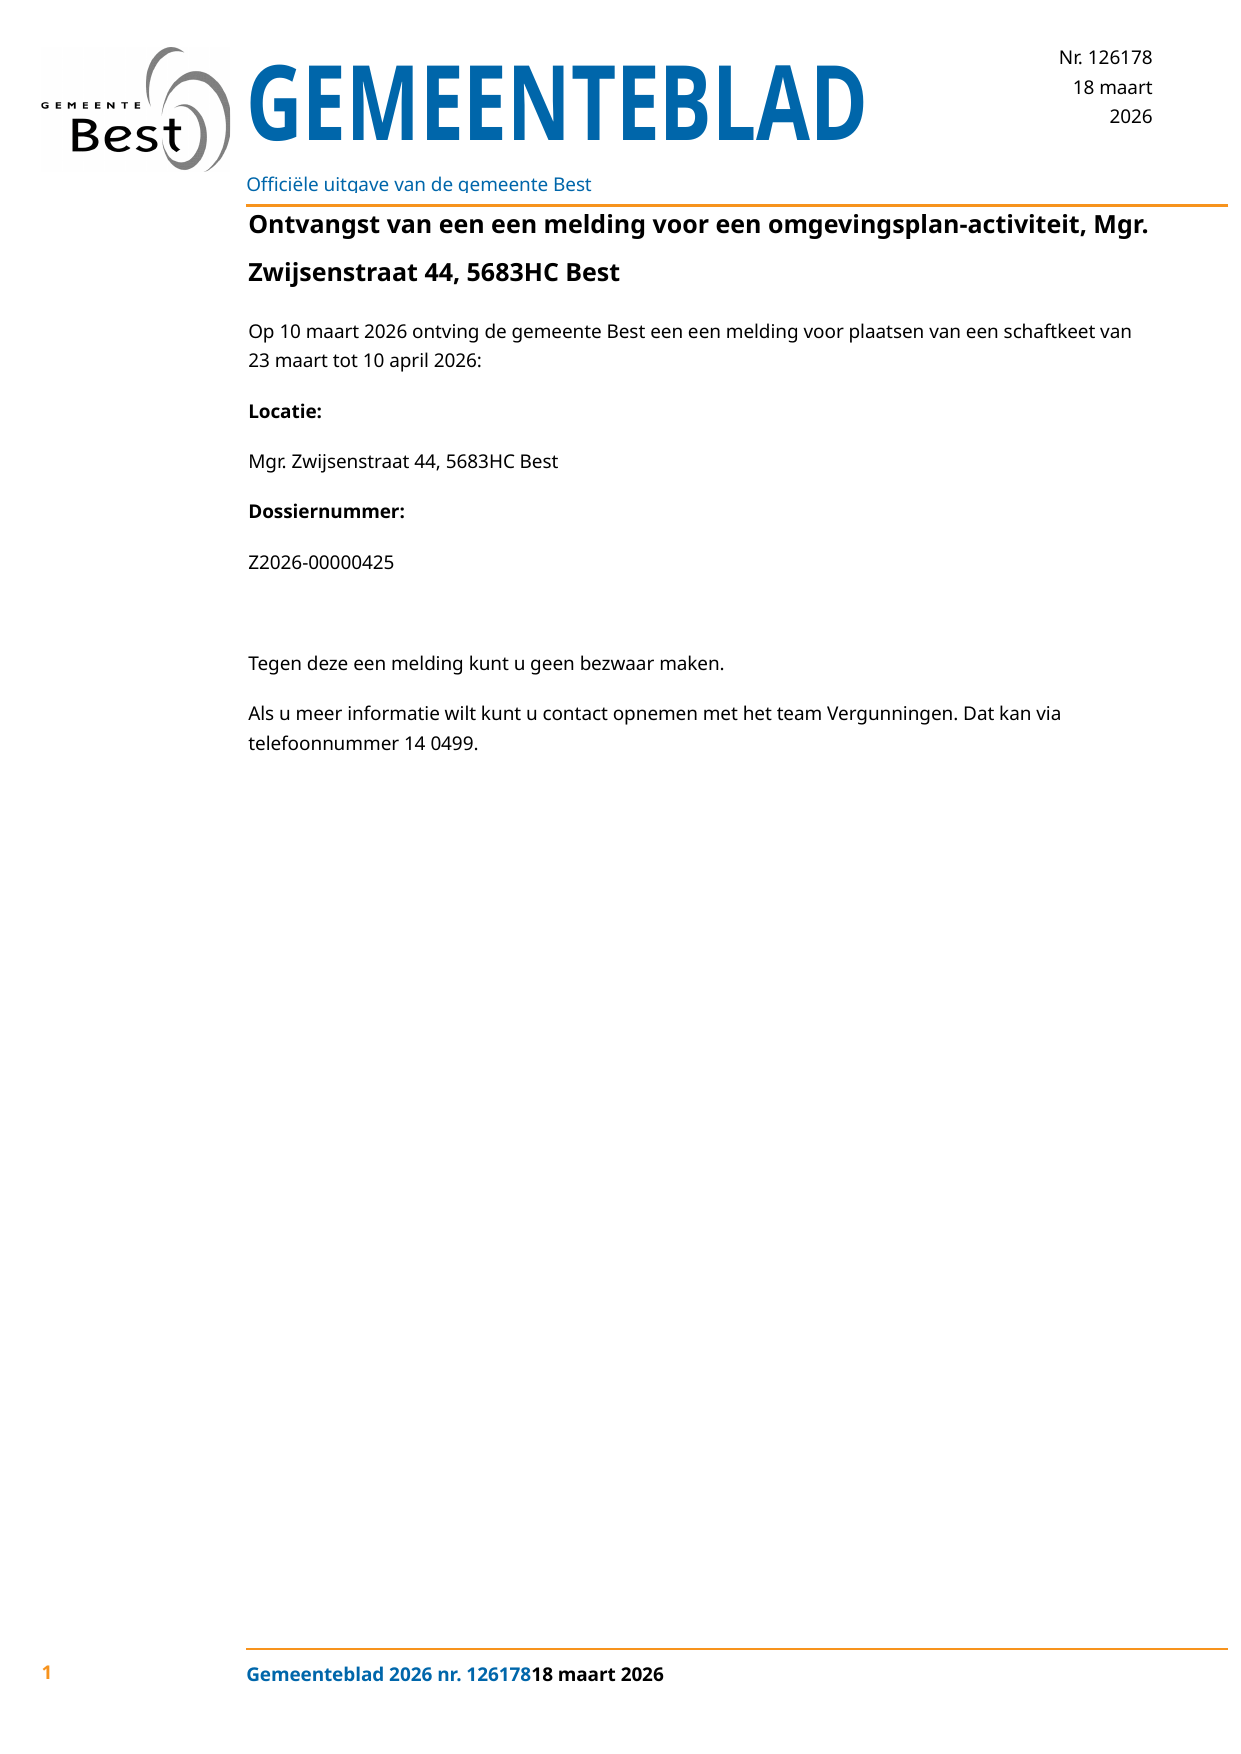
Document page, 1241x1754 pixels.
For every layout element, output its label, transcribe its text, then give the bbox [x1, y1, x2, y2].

text Tegen deze een melding kunt u geen bezwaar maken. [248, 650, 1152, 676]
text Z2026-00000425 [248, 549, 1152, 575]
text Locatie: [248, 398, 1152, 424]
picture [41, 47, 231, 172]
text Op 10 maart 2026 ontving de gemeente Best een een melding voor plaatsen van een schaftkeet van 23 maart tot 10 april 2026: [248, 318, 1152, 373]
text Als u meer informatie wilt kunt u contact opnemen met het team Vergunningen. Dat kan via telefoonnummer 14 0499. [248, 700, 1152, 756]
text Ontvangst van een een melding voor een omgevingsplan-activiteit, Mgr. Zwijsenstraat 44, 5683HC Best [248, 207, 1152, 288]
text Mgr. Zwijsenstraat 44, 5683HC Best [248, 448, 1152, 474]
text Dossiernummer: [248, 499, 1152, 524]
